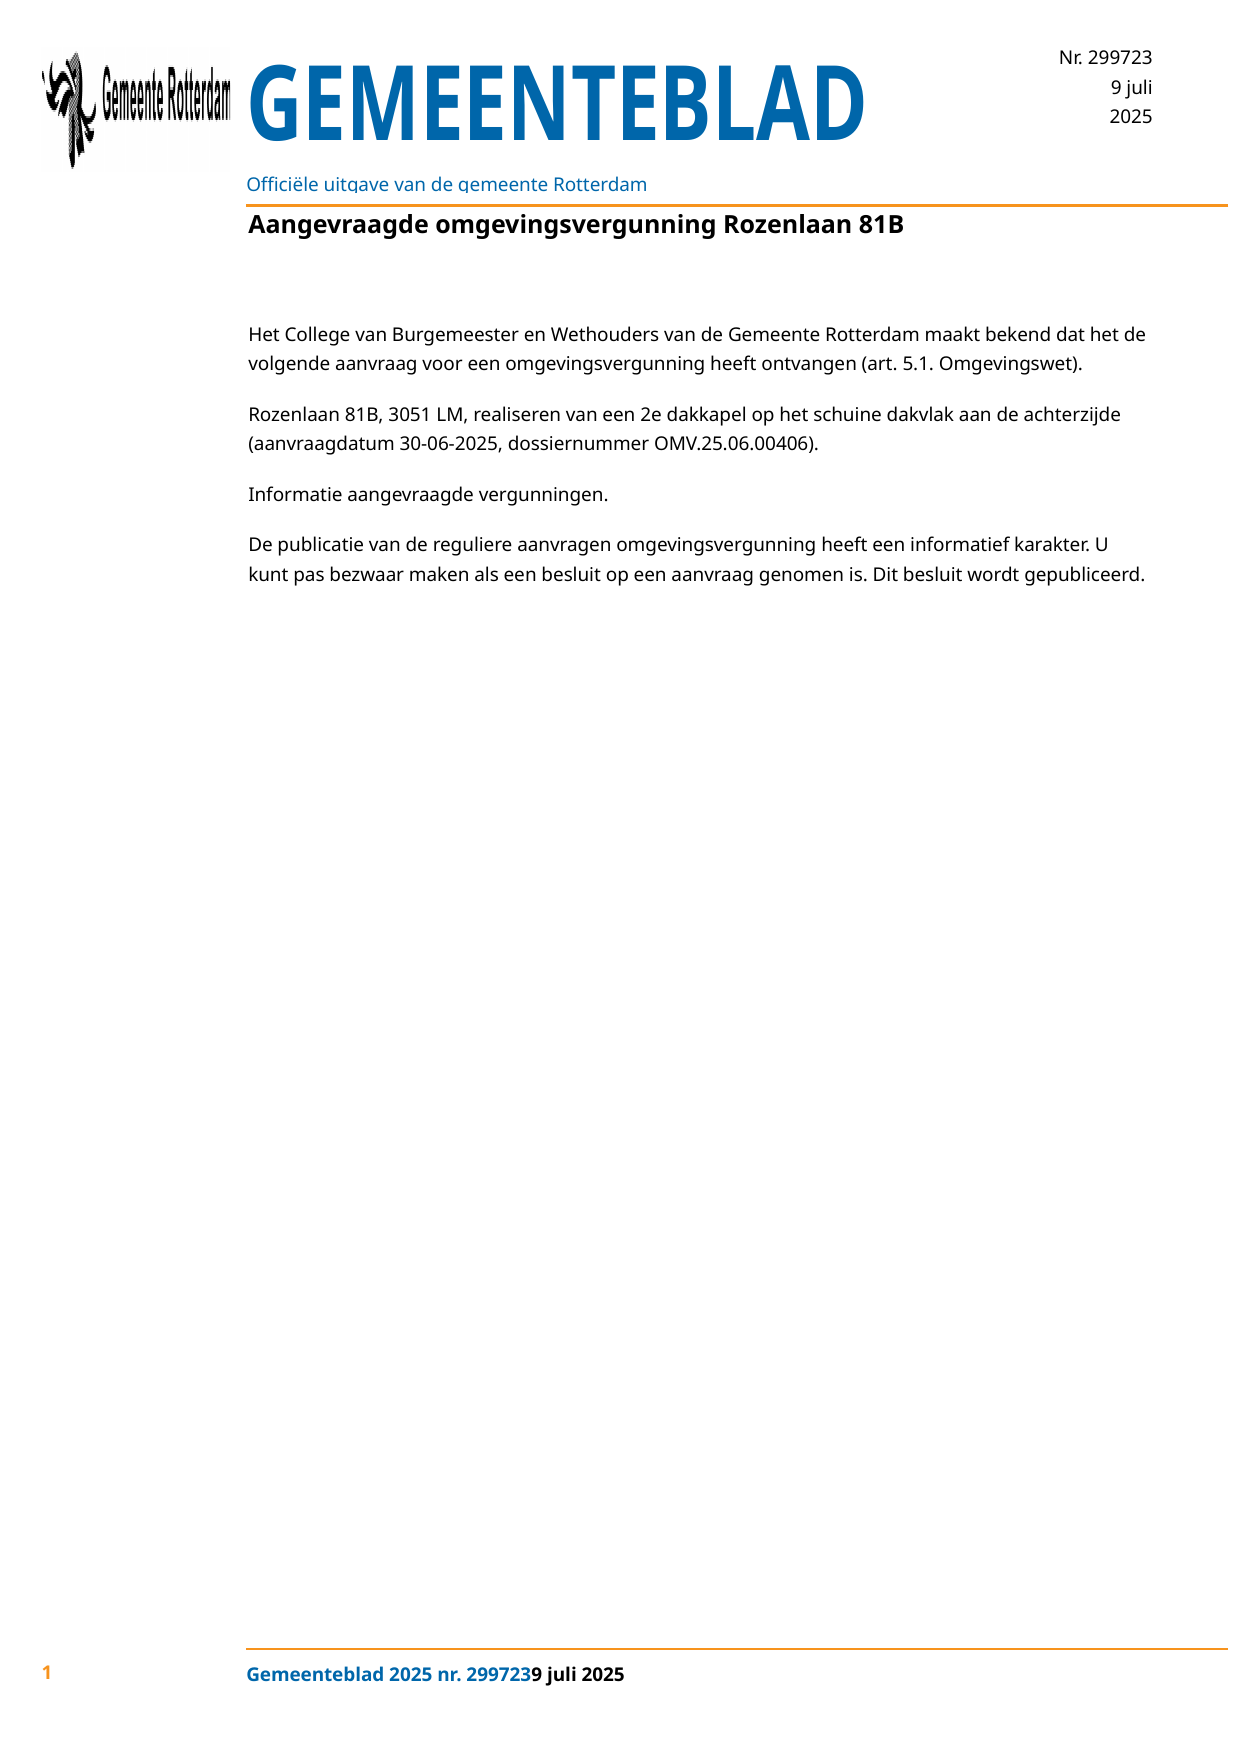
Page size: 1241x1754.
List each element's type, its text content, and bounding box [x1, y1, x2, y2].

picture [41, 47, 231, 172]
text De publicatie van de reguliere aanvragen omgevingsvergunning heeft een informatief karakter. U kunt pas bezwaar maken als een besluit op een aanvraag genomen is. Dit besluit wordt gepubliceerd. [248, 531, 1152, 586]
text Informatie aangevraagde vergunningen. [248, 481, 1152, 506]
text Het College van Burgemeester en Wethouders van de Gemeente Rotterdam maakt bekend dat het de volgende aanvraag voor een omgevingsvergunning heeft ontvangen (art. 5.1. Omgevingswet). [248, 321, 1152, 376]
text Rozenlaan 81B, 3051 LM, realiseren van een 2e dakkapel op het schuine dakvlak aan de achterzijde (aanvraagdatum 30-06-2025, dossiernummer OMV.25.06.00406). [248, 401, 1152, 456]
text Aangevraagde omgevingsvergunning Rozenlaan 81B [248, 207, 1152, 241]
